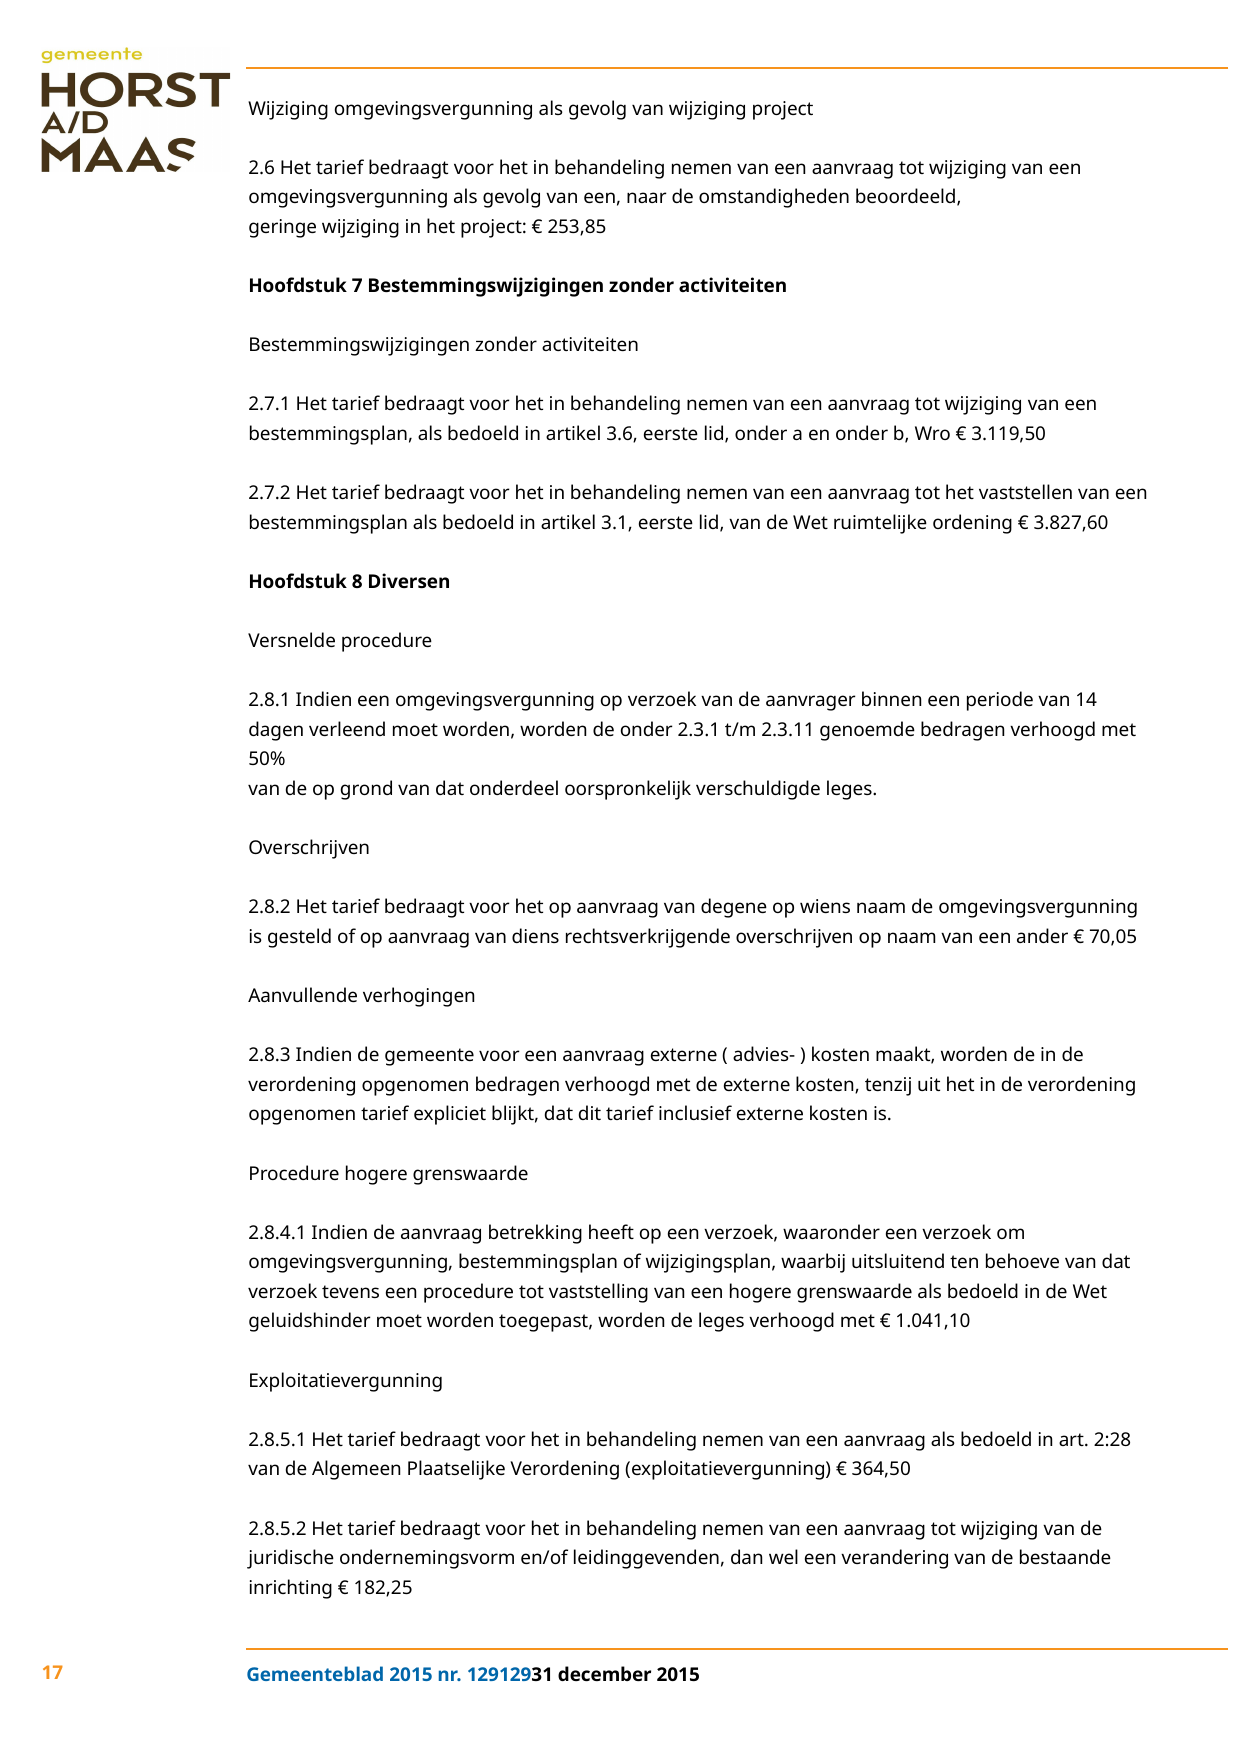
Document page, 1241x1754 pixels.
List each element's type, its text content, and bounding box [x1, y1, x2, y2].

text Wijziging omgevingsvergunning als gevolg van wijziging project [248, 95, 1152, 121]
picture [41, 47, 231, 172]
text Versnelde procedure [248, 627, 1152, 653]
text 2.8.3 Indien de gemeente voor een aanvraag externe ( advies- ) kosten maakt, worden de in de verordening opgenomen bedragen verhoogd met de externe kosten, tenzij uit het in de verordening opgenomen tarief expliciet blijkt, dat dit tarief inclusief externe kosten is. [248, 1041, 1152, 1126]
text 2.8.5.2 Het tarief bedraagt voor het in behandeling nemen van een aanvraag tot wijziging van de juridische ondernemingsvorm en/of leidinggevenden, dan wel een verandering van de bestaande inrichting € 182,25 [248, 1515, 1152, 1600]
text Aanvullende verhogingen [248, 982, 1152, 1008]
text Bestemmingswijzigingen zonder activiteiten [248, 331, 1152, 357]
text van de op grond van dat onderdeel oorspronkelijk verschuldigde leges. [248, 775, 1152, 801]
text 2.8.5.1 Het tarief bedraagt voor het in behandeling nemen van een aanvraag als bedoeld in art. 2:28 van de Algemeen Plaatselijke Verordening (exploitatievergunning) € 364,50 [248, 1426, 1152, 1481]
text Procedure hogere grenswaarde [248, 1160, 1152, 1186]
text Hoofdstuk 7 Bestemmingswijzigingen zonder activiteiten [248, 272, 1152, 298]
text 2.7.2 Het tarief bedraagt voor het in behandeling nemen van een aanvraag tot het vaststellen van een bestemmingsplan als bedoeld in artikel 3.1, eerste lid, van de Wet ruimtelijke ordening € 3.827,60 [248, 479, 1152, 535]
text Exploitatievergunning [248, 1367, 1152, 1393]
text Overschrijven [248, 834, 1152, 860]
text 2.7.1 Het tarief bedraagt voor het in behandeling nemen van een aanvraag tot wijziging van een bestemmingsplan, als bedoeld in artikel 3.6, eerste lid, onder a en onder b, Wro € 3.119,50 [248, 391, 1152, 446]
text 2.6 Het tarief bedraagt voor het in behandeling nemen van een aanvraag tot wijziging van een omgevingsvergunning als gevolg van een, naar de omstandigheden beoordeeld, [248, 154, 1152, 209]
text Hoofdstuk 8 Diversen [248, 568, 1152, 594]
text geringe wijziging in het project: € 253,85 [248, 213, 1152, 239]
text 2.8.2 Het tarief bedraagt voor het op aanvraag van degene op wiens naam de omgevingsvergunning is gesteld of op aanvraag van diens rechtsverkrijgende overschrijven op naam van een ander € 70,05 [248, 893, 1152, 949]
text 2.8.4.1 Indien de aanvraag betrekking heeft op een verzoek, waaronder een verzoek om omgevingsvergunning, bestemmingsplan of wijzigingsplan, waarbij uitsluitend ten behoeve van dat verzoek tevens een procedure tot vaststelling van een hogere grenswaarde als bedoeld in de Wet geluidshinder moet worden toegepast, worden de leges verhoogd met € 1.041,10 [248, 1219, 1152, 1333]
text 2.8.1 Indien een omgevingsvergunning op verzoek van de aanvrager binnen een periode van 14 dagen verleend moet worden, worden de onder 2.3.1 t/m 2.3.11 genoemde bedragen verhoogd met 50% [248, 686, 1152, 771]
